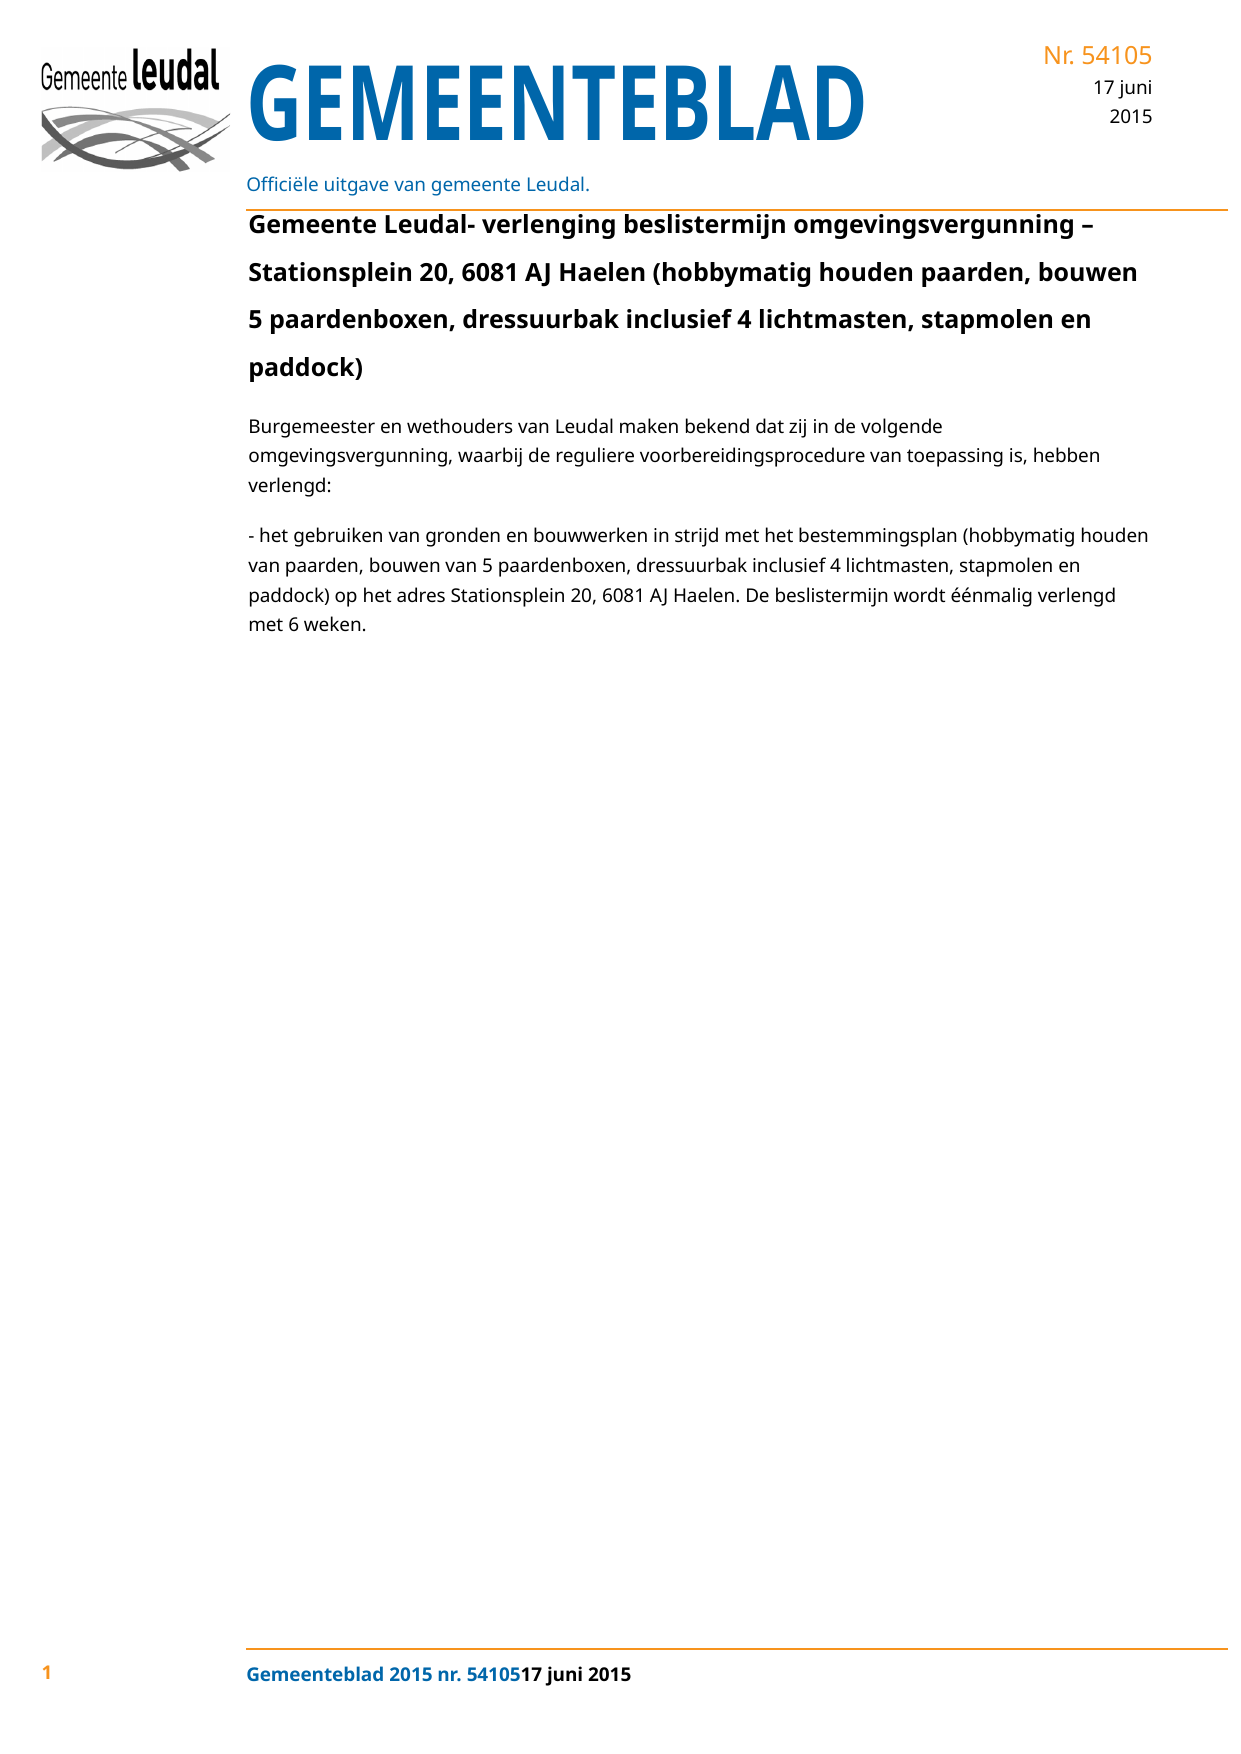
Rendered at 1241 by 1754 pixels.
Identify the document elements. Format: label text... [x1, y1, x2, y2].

text - het gebruiken van gronden en bouwwerken in strijd met het bestemmingsplan (hobbymatig houden van paarden, bouwen van 5 paardenboxen, dressuurbak inclusief 4 lichtmasten, stapmolen en paddock) op het adres Stationsplein 20, 6081 AJ Haelen. De beslistermijn wordt éénmalig verlengd met 6 weken. [248, 523, 1152, 637]
text Gemeente Leudal- verlenging beslistermijn omgevingsvergunning – Stationsplein 20, 6081 AJ Haelen (hobbymatig houden paarden, bouwen 5 paardenboxen, dressuurbak inclusief 4 lichtmasten, stapmolen en paddock) [248, 211, 1152, 384]
text Burgemeester en wethouders van Leudal maken bekend dat zij in de volgende omgevingsvergunning, waarbij de reguliere voorbereidingsprocedure van toepassing is, hebben verlengd: [248, 413, 1152, 498]
picture [41, 47, 231, 172]
